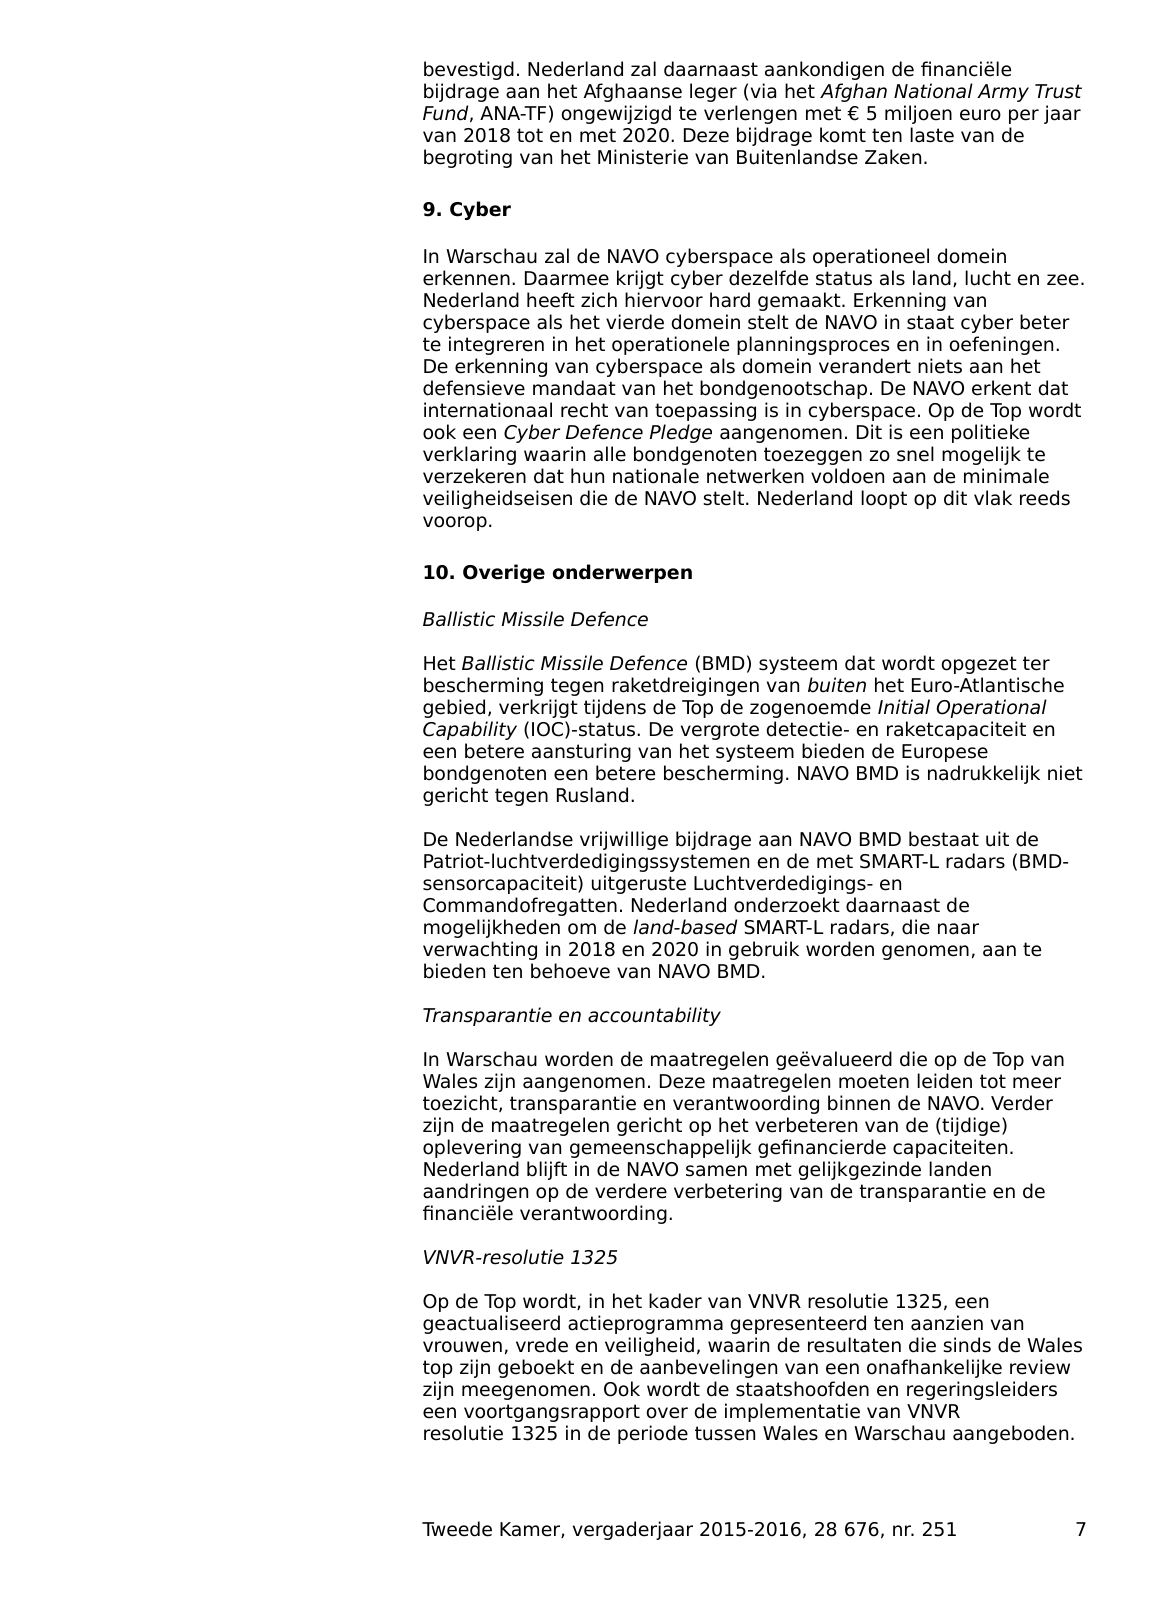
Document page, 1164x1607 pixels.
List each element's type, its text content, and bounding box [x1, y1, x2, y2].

subtitle Transparantie en accountability [422, 1005, 1087, 1027]
text Op de Top wordt, in het kader van VNVR resolutie 1325, een geactualiseerd actieprogramma gepresenteerd ten aanzien van vrouwen, vrede en veiligheid, waarin de resultaten die sinds de Wales top zijn geboekt en de aanbevelingen van een onafhankelijke review zijn meegenomen. Ook wordt de staatshoofden en regeringsleiders een voortgangsrapport over de implementatie van VNVR resolutie 1325 in de periode tussen Wales en Warschau aangeboden. [422, 1291, 1087, 1445]
text De Nederlandse vrijwillige bijdrage aan NAVO BMD bestaat uit de Patriot-luchtverdedigingssystemen en de met SMART-L radars (BMD-sensorcapaciteit) uitgeruste Luchtverdedigings- en Commandofregatten. Nederland onderzoekt daarnaast de mogelijkheden om de land-based SMART-L radars, die naar verwachting in 2018 en 2020 in gebruik worden genomen, aan te bieden ten behoeve van NAVO BMD. [422, 829, 1087, 983]
text In Warschau worden de maatregelen geëvalueerd die op de Top van Wales zijn aangenomen. Deze maatregelen moeten leiden tot meer toezicht, transparantie en verantwoording binnen de NAVO. Verder zijn de maatregelen gericht op het verbeteren van de (tijdige) oplevering van gemeenschappelijk gefinancierde capaciteiten. Nederland blijft in de NAVO samen met gelijkgezinde landen aandringen op de verdere verbetering van de transparantie en de financiële verantwoording. [422, 1049, 1087, 1225]
text Het Ballistic Missile Defence (BMD) systeem dat wordt opgezet ter bescherming tegen raketdreigingen van buiten het Euro-Atlantische gebied, verkrijgt tijdens de Top de zogenoemde Initial Operational Capability (IOC)-status. De vergrote detectie- en raketcapaciteit en een betere aansturing van het systeem bieden de Europese bondgenoten een betere bescherming. NAVO BMD is nadrukkelijk niet gericht tegen Rusland. [422, 653, 1087, 807]
subtitle 10. Overige onderwerpen [422, 562, 1087, 584]
subtitle VNVR-resolutie 1325 [422, 1247, 1087, 1269]
subtitle Ballistic Missile Defence [422, 609, 1087, 631]
text bevestigd. Nederland zal daarnaast aankondigen de financiële bijdrage aan het Afghaanse leger (via het Afghan National Army Trust Fund, ANA-TF) ongewijzigd te verlengen met € 5 miljoen euro per jaar van 2018 tot en met 2020. Deze bijdrage komt ten laste van de begroting van het Ministerie van Buitenlandse Zaken. [422, 59, 1087, 169]
text In Warschau zal de NAVO cyberspace als operationeel domein erkennen. Daarmee krijgt cyber dezelfde status als land, lucht en zee. Nederland heeft zich hiervoor hard gemaakt. Erkenning van cyberspace als het vierde domein stelt de NAVO in staat cyber beter te integreren in het operationele planningsproces en in oefeningen. De erkenning van cyberspace als domein verandert niets aan het defensieve mandaat van het bondgenootschap. De NAVO erkent dat internationaal recht van toepassing is in cyberspace. Op de Top wordt ook een Cyber Defence Pledge aangenomen. Dit is een politieke verklaring waarin alle bondgenoten toezeggen zo snel mogelijk te verzekeren dat hun nationale netwerken voldoen aan de minimale veiligheidseisen die de NAVO stelt. Nederland loopt op dit vlak reeds voorop. [422, 246, 1087, 532]
subtitle 9. Cyber [422, 199, 1087, 221]
